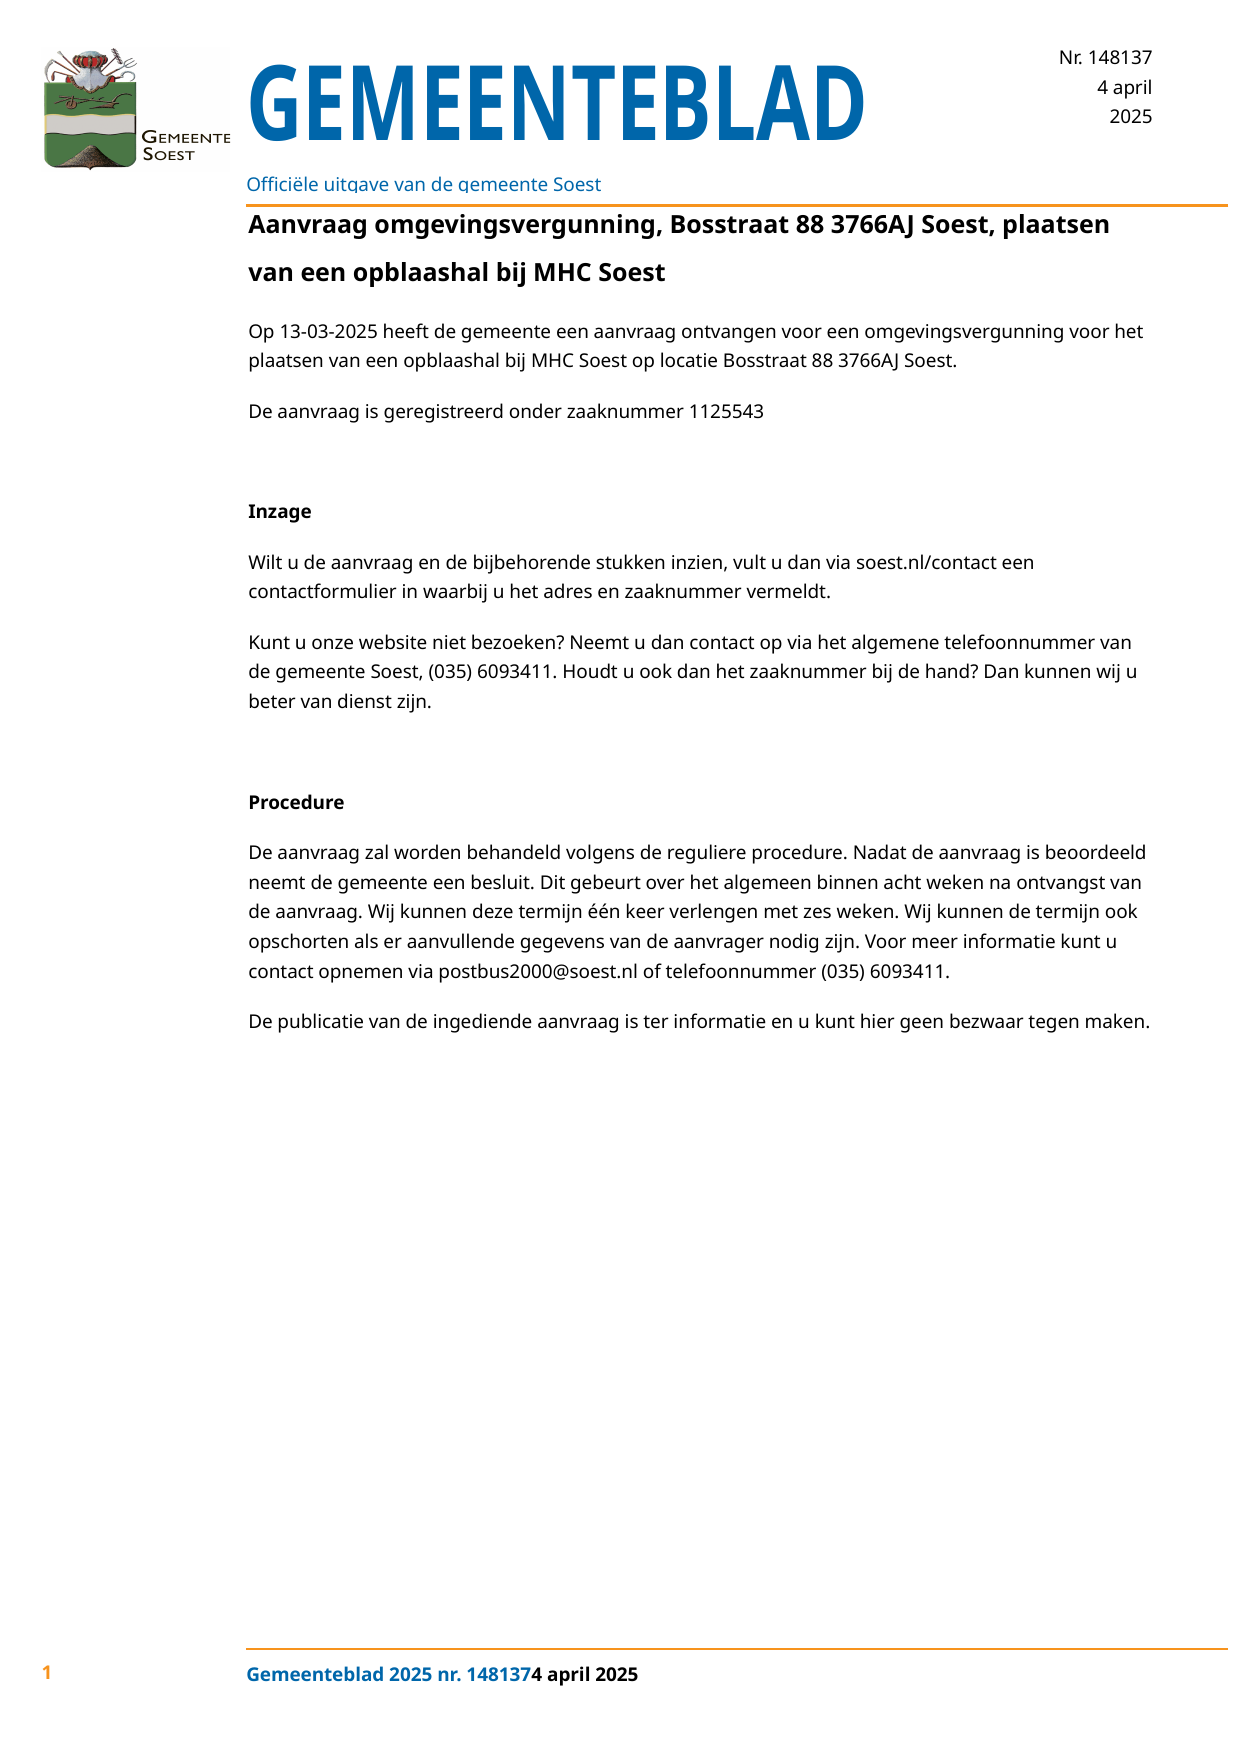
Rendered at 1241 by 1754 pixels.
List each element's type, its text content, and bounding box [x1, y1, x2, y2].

text Wilt u de aanvraag en de bijbehorende stukken inzien, vult u dan via soest.nl/contact een contactformulier in waarbij u het adres en zaaknummer vermeldt. [248, 549, 1152, 604]
text Inzage [248, 499, 1152, 524]
text De aanvraag zal worden behandeld volgens de reguliere procedure. Nadat de aanvraag is beoordeeld neemt de gemeente een besluit. Dit gebeurt over het algemeen binnen acht weken na ontvangst van de aanvraag. Wij kunnen deze termijn één keer verlengen met zes weken. Wij kunnen de termijn ook opschorten als er aanvullende gegevens van de aanvrager nodig zijn. Voor meer informatie kunt u contact opnemen via postbus2000@soest.nl of telefoonnummer (035) 6093411. [248, 839, 1152, 984]
text Kunt u onze website niet bezoeken? Neemt u dan contact op via het algemene telefoonnummer van de gemeente Soest, (035) 6093411. Houdt u ook dan het zaaknummer bij de hand? Dan kunnen wij u beter van dienst zijn. [248, 629, 1152, 714]
text Op 13-03-2025 heeft de gemeente een aanvraag ontvangen voor een omgevingsvergunning voor het plaatsen van een opblaashal bij MHC Soest op locatie Bosstraat 88 3766AJ Soest. [248, 318, 1152, 373]
text Procedure [248, 789, 1152, 815]
text Aanvraag omgevingsvergunning, Bosstraat 88 3766AJ Soest, plaatsen van een opblaashal bij MHC Soest [248, 207, 1152, 288]
text De aanvraag is geregistreerd onder zaaknummer 1125543 [248, 398, 1152, 424]
picture [41, 47, 231, 172]
text De publicatie van de ingediende aanvraag is ter informatie en u kunt hier geen bezwaar tegen maken. [248, 1008, 1152, 1034]
